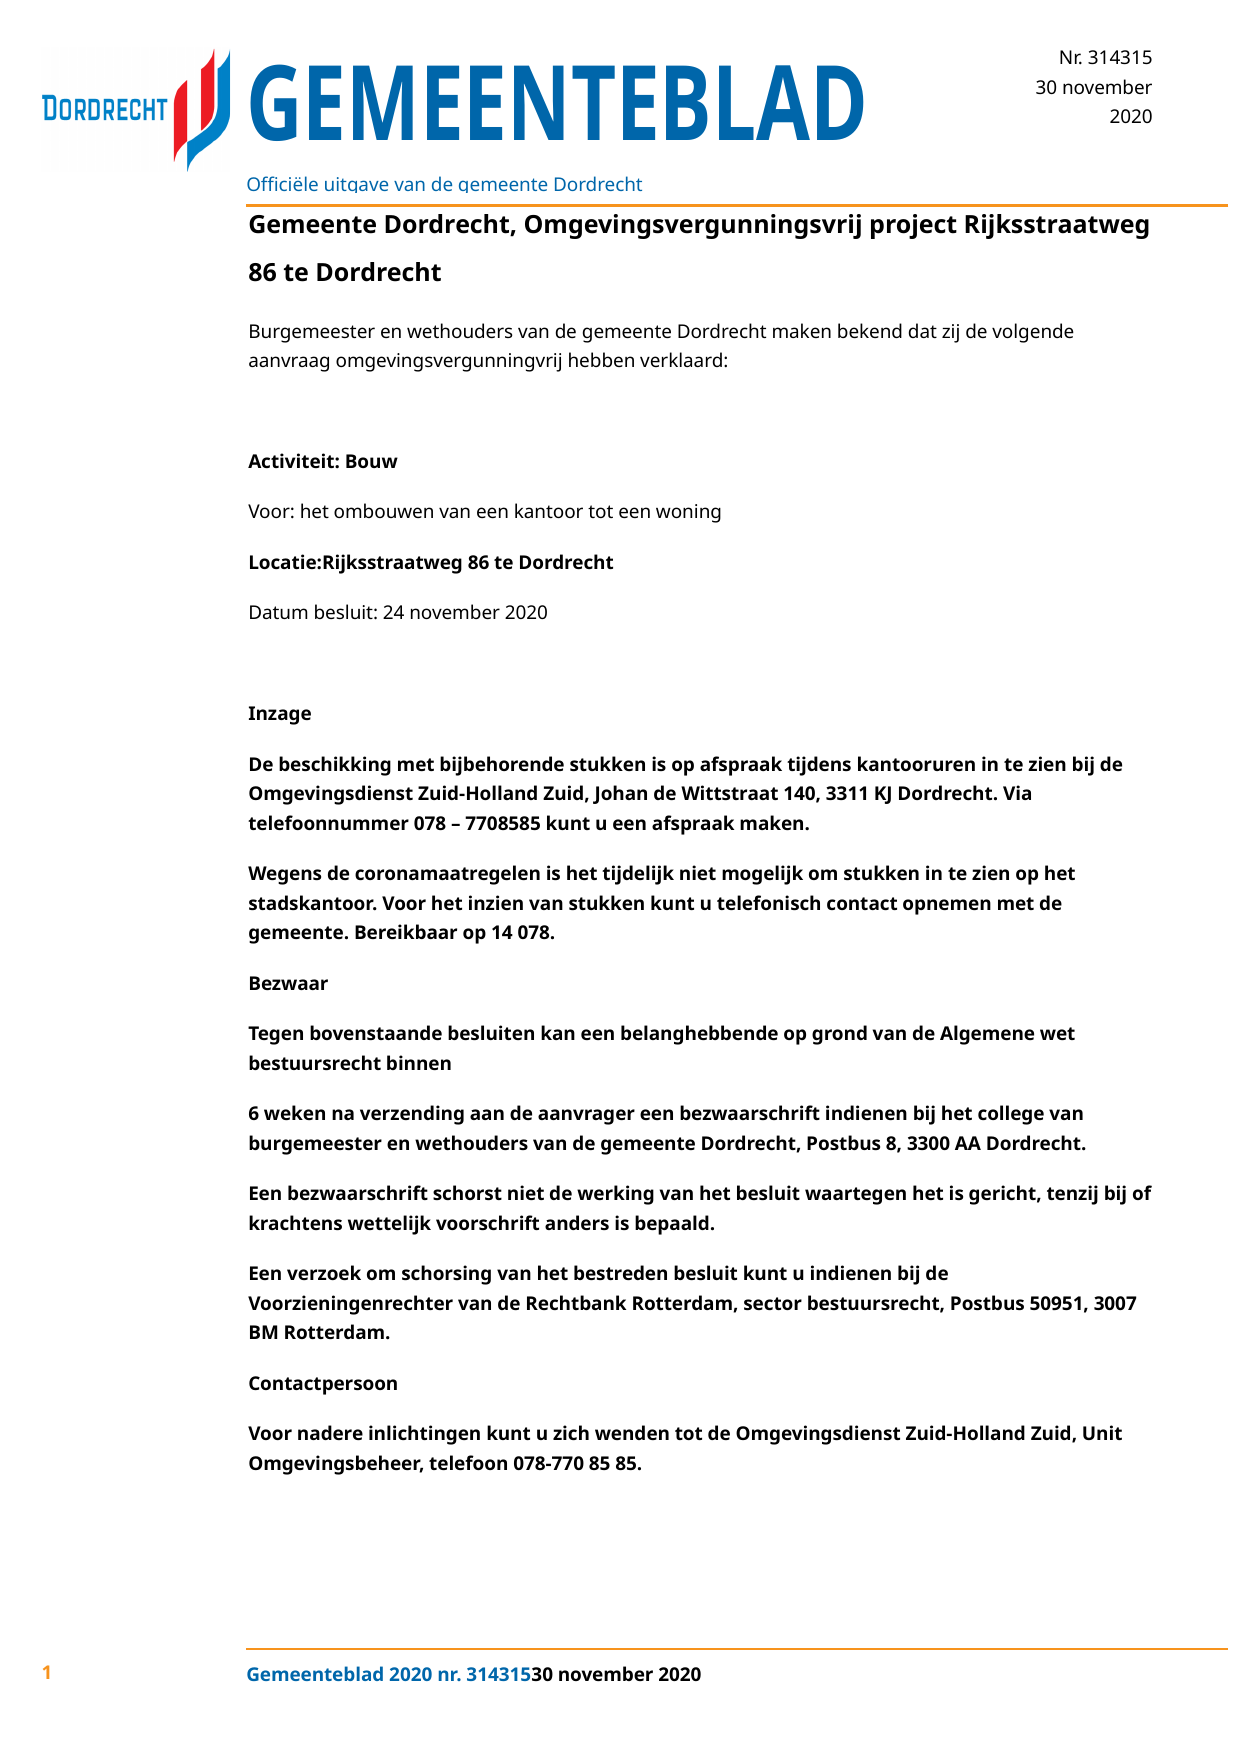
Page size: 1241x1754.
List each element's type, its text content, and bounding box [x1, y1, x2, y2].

text Tegen bovenstaande besluiten kan een belanghebbende op grond van de Algemene wet bestuursrecht binnen [248, 1020, 1152, 1076]
text Een bezwaarschrift schorst niet de werking van het besluit waartegen het is gericht, tenzij bij of krachtens wettelijk voorschrift anders is bepaald. [248, 1180, 1152, 1236]
text Burgemeester en wethouders van de gemeente Dordrecht maken bekend dat zij de volgende aanvraag omgevingsvergunningvrij hebben verklaard: [248, 318, 1152, 373]
text Datum besluit: 24 november 2020 [248, 599, 1152, 625]
text Activiteit: Bouw [248, 448, 1152, 474]
text Gemeente Dordrecht, Omgevingsvergunningsvrij project Rijksstraatweg 86 te Dordrecht [248, 207, 1152, 288]
text Contactpersoon [248, 1370, 1152, 1396]
picture [41, 47, 231, 172]
text Bezwaar [248, 970, 1152, 996]
text Locatie:Rijksstraatweg 86 te Dordrecht [248, 549, 1152, 575]
text Wegens de coronamaatregelen is het tijdelijk niet mogelijk om stukken in te zien op het stadskantoor. Voor het inzien van stukken kunt u telefonisch contact opnemen met de gemeente. Bereikbaar op 14 078. [248, 860, 1152, 945]
text De beschikking met bijbehorende stukken is op afspraak tijdens kantooruren in te zien bij de Omgevingsdienst Zuid-Holland Zuid, Johan de Wittstraat 140, 3311 KJ Dordrecht. Via telefoonnummer 078 – 7708585 kunt u een afspraak maken. [248, 751, 1152, 836]
text Inzage [248, 700, 1152, 726]
text 6 weken na verzending aan de aanvrager een bezwaarschrift indienen bij het college van burgemeester en wethouders van de gemeente Dordrecht, Postbus 8, 3300 AA Dordrecht. [248, 1100, 1152, 1156]
text Voor nadere inlichtingen kunt u zich wenden tot de Omgevingsdienst Zuid-Holland Zuid, Unit Omgevingsbeheer, telefoon 078-770 85 85. [248, 1420, 1152, 1476]
text Een verzoek om schorsing van het bestreden besluit kunt u indienen bij de Voorzieningenrechter van de Rechtbank Rotterdam, sector bestuursrecht, Postbus 50951, 3007 BM Rotterdam. [248, 1260, 1152, 1345]
text Voor: het ombouwen van een kantoor tot een woning [248, 499, 1152, 524]
